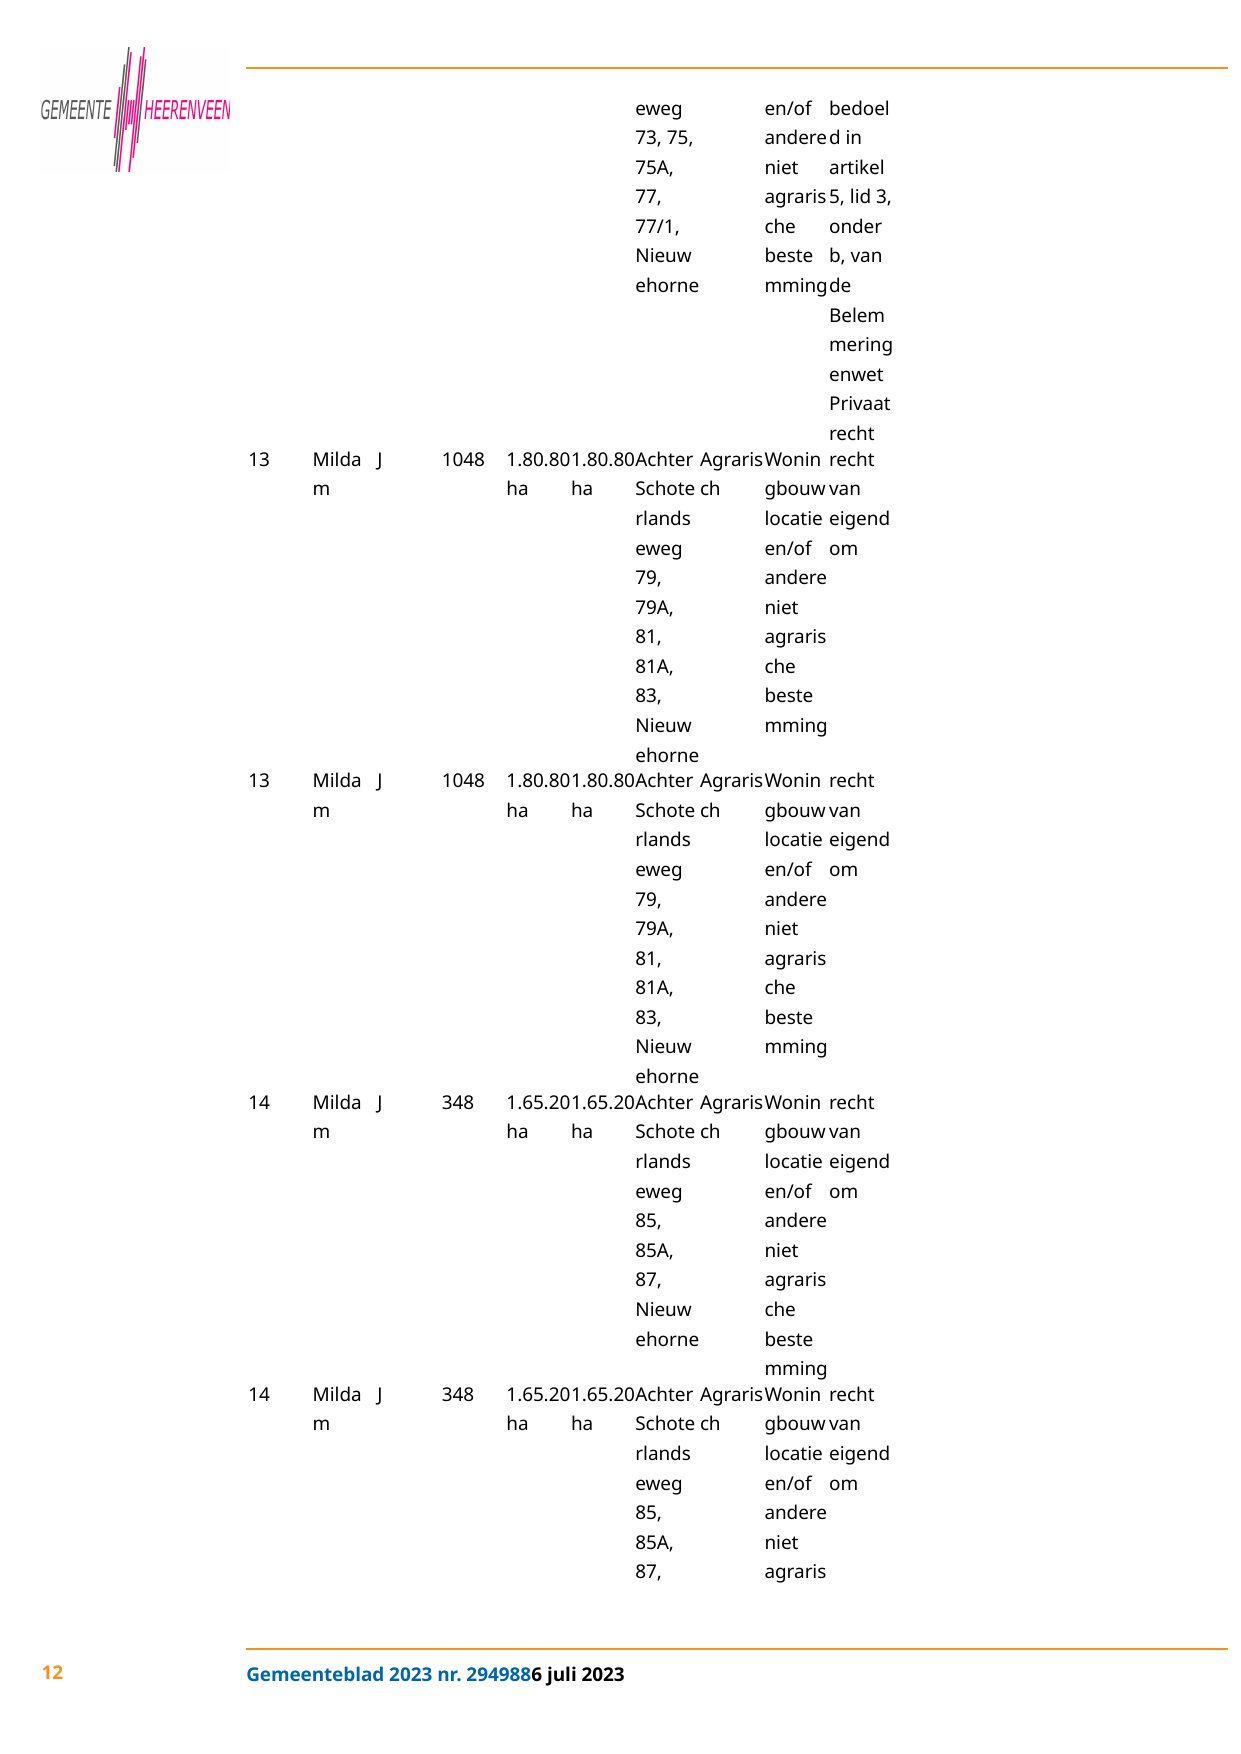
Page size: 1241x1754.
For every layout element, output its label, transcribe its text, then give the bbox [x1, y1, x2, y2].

table_cell [1087, 768, 1152, 1089]
table_cell [894, 446, 958, 767]
table_cell Achter Schoterlandseweg 85, 85A, 87, Nieuwehorne [635, 1089, 700, 1381]
table_cell 1.80.80 ha [571, 446, 635, 767]
table_cell [1087, 95, 1152, 446]
table_cell Agrarisch [700, 1089, 764, 1381]
table_cell [248, 95, 312, 446]
table_cell [958, 95, 1022, 446]
table_cell Woningbouwlocatie en/of andere niet agrarische bestemming [764, 768, 829, 1089]
table_cell J [377, 1089, 442, 1381]
table_cell Mildam [313, 1089, 377, 1381]
table_cell Agrarisch [700, 1381, 764, 1584]
table_cell [958, 1381, 1022, 1584]
table_cell 1.80.80 ha [506, 446, 571, 767]
table_cell [700, 95, 764, 446]
table_cell Achter Schoterlandseweg 79, 79A, 81, 81A, 83, Nieuwehorne [635, 446, 700, 767]
table_cell [571, 95, 635, 446]
table_cell [442, 95, 506, 446]
table_cell Achter Schoterlandseweg 85, 85A, 87, [635, 1381, 700, 1584]
table_cell eweg 73, 75, 75A, 77, 77/1, Nieuwehorne [635, 95, 700, 446]
table_cell [1023, 1089, 1087, 1381]
table_cell recht van eigendom [829, 1089, 893, 1381]
table_cell Mildam [313, 1381, 377, 1584]
table_cell [958, 446, 1022, 767]
picture [41, 47, 231, 172]
table_cell 1048 [442, 446, 506, 767]
table_cell [313, 95, 377, 446]
table_cell Achter Schoterlandseweg 79, 79A, 81, 81A, 83, Nieuwehorne [635, 768, 700, 1089]
table_cell J [377, 446, 442, 767]
table_cell [894, 1381, 958, 1584]
table_cell [1023, 446, 1087, 767]
table_cell [506, 95, 571, 446]
table_cell [1023, 768, 1087, 1089]
table_cell 348 [442, 1381, 506, 1584]
table_cell Woningbouwlocatie en/of andere niet agrarische bestemming [764, 1089, 829, 1381]
table_cell [1087, 446, 1152, 767]
table_cell 1048 [442, 768, 506, 1089]
table_cell 1.65.20 ha [571, 1089, 635, 1381]
table_cell [894, 1089, 958, 1381]
table_cell [377, 95, 442, 446]
table_cell J [377, 768, 442, 1089]
table_cell [958, 768, 1022, 1089]
table_cell [894, 768, 958, 1089]
table_cell [1087, 1381, 1152, 1584]
table_cell bedoeld in artikel 5, lid 3, onder b, van de Belemmeringenwet Privaatrecht [829, 95, 893, 446]
table_cell 1.65.20 ha [506, 1381, 571, 1584]
table_cell [1087, 1089, 1152, 1381]
table_cell en/of andere niet agrarische bestemming [764, 95, 829, 446]
table_cell recht van eigendom [829, 1381, 893, 1584]
table_cell 348 [442, 1089, 506, 1381]
table_cell 1.65.20 ha [506, 1089, 571, 1381]
table_cell [958, 1089, 1022, 1381]
table_cell recht van eigendom [829, 446, 893, 767]
table_cell 14 [248, 1089, 312, 1381]
table_cell [894, 95, 958, 446]
table_cell Woningbouwlocatie en/of andere niet agraris [764, 1381, 829, 1584]
table_cell [1023, 95, 1087, 446]
table_cell 13 [248, 446, 312, 767]
table_cell 1.80.80 ha [506, 768, 571, 1089]
table_cell 1.80.80 ha [571, 768, 635, 1089]
table_cell [1023, 1381, 1087, 1584]
table_cell recht van eigendom [829, 768, 893, 1089]
table_cell Mildam [313, 446, 377, 767]
table_cell Agrarisch [700, 768, 764, 1089]
table_cell J [377, 1381, 442, 1584]
table_cell Agrarisch [700, 446, 764, 767]
table_cell 13 [248, 768, 312, 1089]
table_cell Mildam [313, 768, 377, 1089]
table_cell 1.65.20 ha [571, 1381, 635, 1584]
table_cell Woningbouwlocatie en/of andere niet agrarische bestemming [764, 446, 829, 767]
table_cell 14 [248, 1381, 312, 1584]
